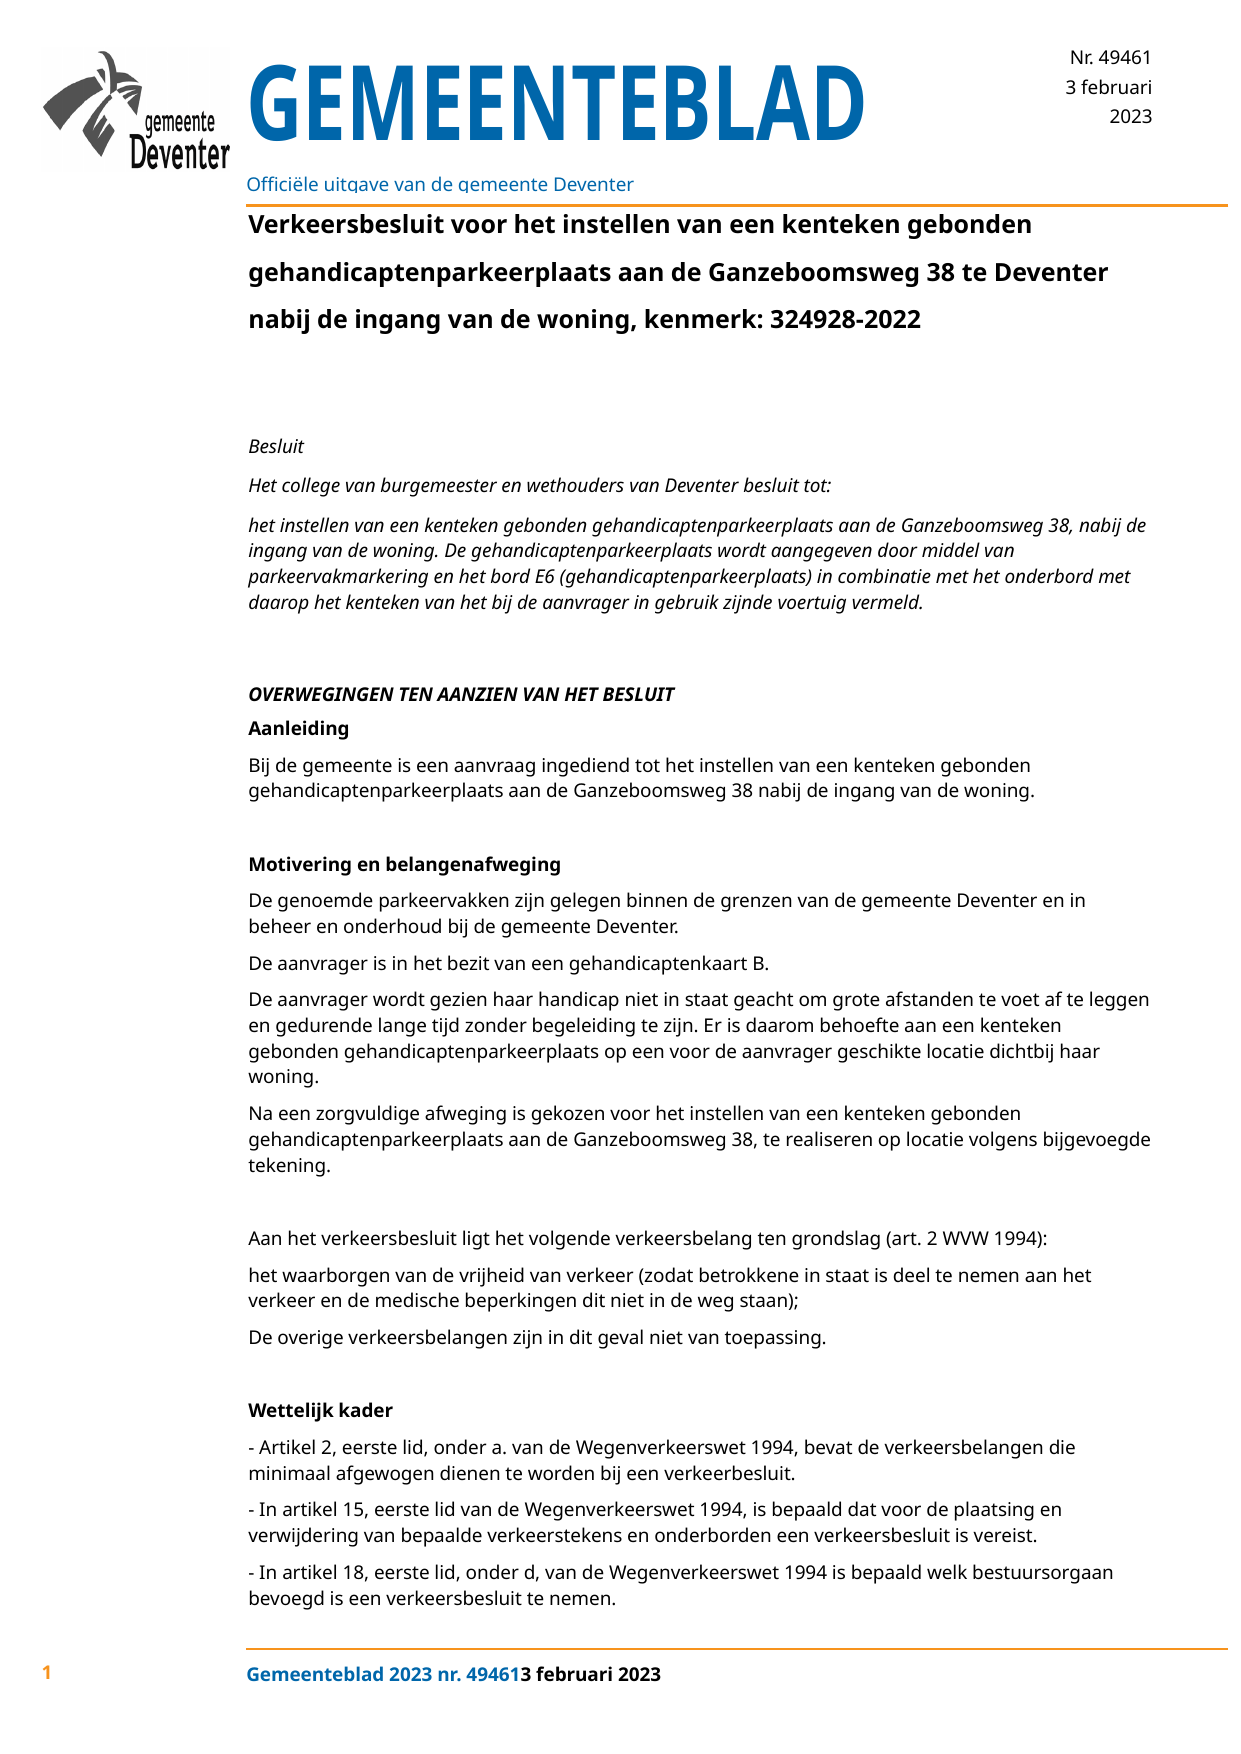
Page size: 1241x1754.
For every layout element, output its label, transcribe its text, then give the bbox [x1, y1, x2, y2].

text Wettelijk kader [248, 1398, 1152, 1423]
text - In artikel 18, eerste lid, onder d, van de Wegenverkeerswet 1994 is bepaald welk bestuursorgaan bevoegd is een verkeersbesluit te nemen. [248, 1559, 1152, 1611]
text De aanvrager wordt gezien haar handicap niet in staat geacht om grote afstanden te voet af te leggen en gedurende lange tijd zonder begeleiding te zijn. Er is daarom behoefte aan een kenteken gebonden gehandicaptenparkeerplaats op een voor de aanvrager geschikte locatie dichtbij haar woning. [248, 987, 1152, 1089]
text De aanvrager is in het bezit van een gehandicaptenkaart B. [248, 950, 1152, 976]
text het instellen van een kenteken gebonden gehandicaptenparkeerplaats aan de Ganzeboomsweg 38, nabij de ingang van de woning. De gehandicaptenparkeerplaats wordt aangegeven door middel van parkeervakmarkering en het bord E6 (gehandicaptenparkeerplaats) in combinatie met het onderbord met daarop het kenteken van het bij de aanvrager in gebruik zijnde voertuig vermeld. [248, 512, 1152, 615]
text Verkeersbesluit voor het instellen van een kenteken gebonden gehandicaptenparkeerplaats aan de Ganzeboomsweg 38 te Deventer nabij de ingang van de woning, kenmerk: 324928-2022 [248, 207, 1152, 336]
text OVERWEGINGEN TEN AANZIEN VAN HET BESLUIT [248, 681, 1152, 707]
picture [41, 47, 231, 172]
text Aan het verkeersbesluit ligt het volgende verkeersbelang ten grondslag (art. 2 WVW 1994): [248, 1225, 1152, 1251]
text De genoemde parkeervakken zijn gelegen binnen de grenzen van de gemeente Deventer en in beheer en onderhoud bij de gemeente Deventer. [248, 887, 1152, 939]
text - Artikel 2, eerste lid, onder a. van de Wegenverkeerswet 1994, bevat de verkeersbelangen die minimaal afgewogen dienen te worden bij een verkeerbesluit. [248, 1434, 1152, 1486]
text Besluit [248, 433, 1152, 459]
text - In artikel 15, eerste lid van de Wegenverkeerswet 1994, is bepaald dat voor de plaatsing en verwijdering van bepaalde verkeerstekens en onderborden een verkeersbesluit is vereist. [248, 1497, 1152, 1548]
text Motivering en belangenafweging [248, 851, 1152, 877]
text Aanleiding [248, 715, 1152, 741]
text het waarborgen van de vrijheid van verkeer (zodat betrokkene in staat is deel te nemen aan het verkeer en de medische beperkingen dit niet in de weg staan); [248, 1262, 1152, 1313]
text Na een zorgvuldige afweging is gekozen voor het instellen van een kenteken gebonden gehandicaptenparkeerplaats aan de Ganzeboomsweg 38, te realiseren op locatie volgens bijgevoegde tekening. [248, 1100, 1152, 1178]
text Het college van burgemeester en wethouders van Deventer besluit tot: [248, 472, 1152, 498]
text Bij de gemeente is een aanvraag ingediend tot het instellen van een kenteken gebonden gehandicaptenparkeerplaats aan de Ganzeboomsweg 38 nabij de ingang van de woning. [248, 752, 1152, 803]
text De overige verkeersbelangen zijn in dit geval niet van toepassing. [248, 1324, 1152, 1350]
